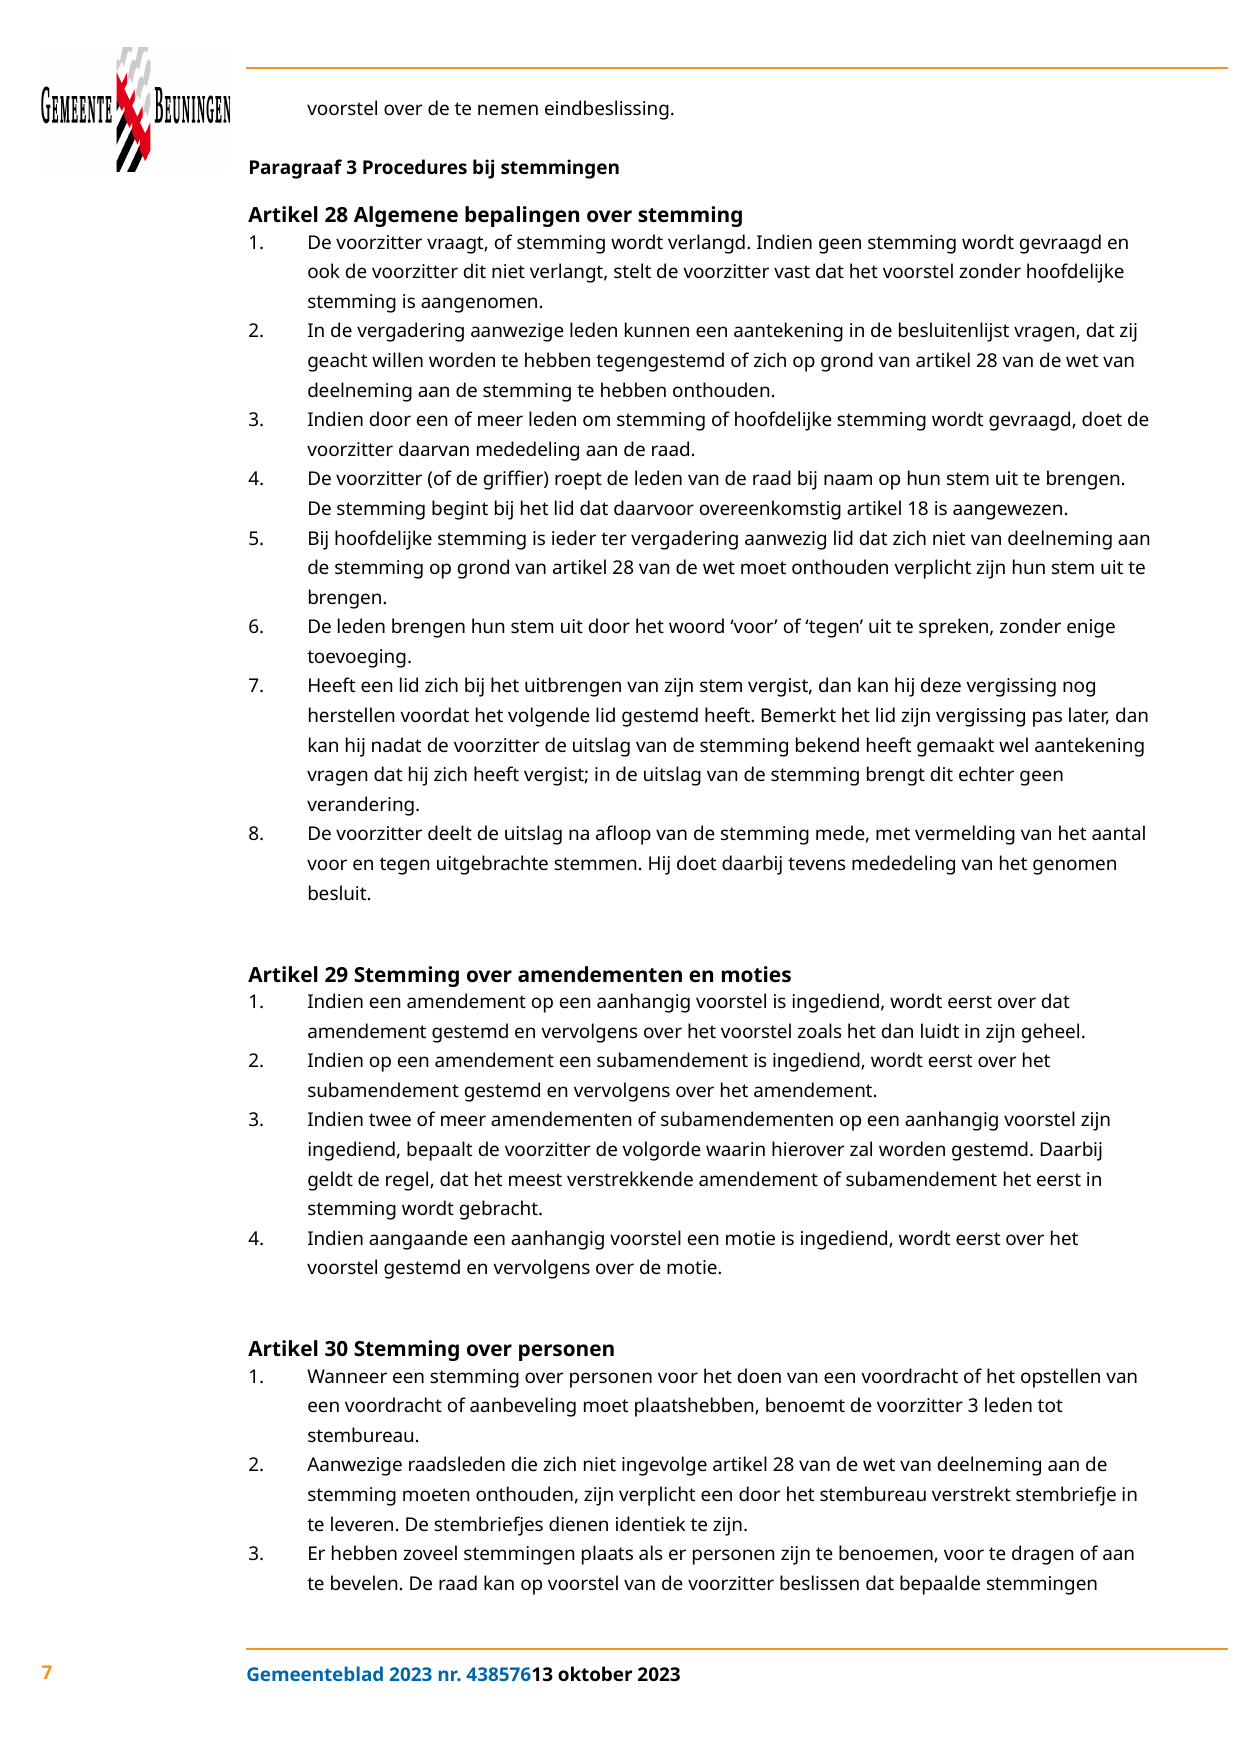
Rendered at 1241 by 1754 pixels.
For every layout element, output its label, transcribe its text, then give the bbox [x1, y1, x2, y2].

list Wanneer een stemming over personen voor het doen van een voordracht of het opstellen van een voordracht of aanbeveling moet plaatshebben, benoemt de voorzitter 3 leden tot stembureau. [248, 1363, 1152, 1448]
text Artikel 28 Algemene bepalingen over stemming [248, 201, 1152, 229]
list De voorzitter deelt de uitslag na afloop van de stemming mede, met vermelding van het aantal voor en tegen uitgebrachte stemmen. Hij doet daarbij tevens mededeling van het genomen besluit. [248, 821, 1152, 906]
text Artikel 30 Stemming over personen [248, 1334, 1152, 1363]
list De leden brengen hun stem uit door het woord ‘voor’ of ‘tegen’ uit te spreken, zonder enige toevoeging. [248, 613, 1152, 669]
list Indien een amendement op een aanhangig voorstel is ingediend, wordt eerst over dat amendement gestemd en vervolgens over het voorstel zoals het dan luidt in zijn geheel. [248, 988, 1152, 1043]
list Heeft een lid zich bij het uitbrengen van zijn stem vergist, dan kan hij deze vergissing nog herstellen voordat het volgende lid gestemd heeft. Bemerkt het lid zijn vergissing pas later, dan kan hij nadat de voorzitter de uitslag van de stemming bekend heeft gemaakt wel aantekening vragen dat hij zich heeft vergist; in de uitslag van de stemming brengt dit echter geen verandering. [248, 673, 1152, 817]
list De voorzitter (of de griffier) roept de leden van de raad bij naam op hun stem uit te brengen. De stemming begint bij het lid dat daarvoor overeenkomstig artikel 18 is aangewezen. [248, 466, 1152, 521]
list Er hebben zoveel stemmingen plaats als er personen zijn te benoemen, voor te dragen of aan te bevelen. De raad kan op voorstel van de voorzitter beslissen dat bepaalde stemmingen [248, 1540, 1152, 1596]
list Indien aangaande een aanhangig voorstel een motie is ingediend, wordt eerst over het voorstel gestemd en vervolgens over de motie. [248, 1225, 1152, 1280]
list In de vergadering aanwezige leden kunnen een aantekening in de besluitenlijst vragen, dat zij geacht willen worden te hebben tegengestemd of zich op grond van artikel 28 van de wet van deelneming aan de stemming te hebben onthouden. [248, 318, 1152, 403]
list voorstel over de te nemen eindbeslissing. [248, 95, 1152, 121]
text Artikel 29 Stemming over amendementen en moties [248, 960, 1152, 988]
list Indien op een amendement een subamendement is ingediend, wordt eerst over het subamendement gestemd en vervolgens over het amendement. [248, 1047, 1152, 1103]
picture [41, 47, 231, 172]
list Bij hoofdelijke stemming is ieder ter vergadering aanwezig lid dat zich niet van deelneming aan de stemming op grond van artikel 28 van de wet moet onthouden verplicht zijn hun stem uit te brengen. [248, 525, 1152, 610]
list Indien twee of meer amendementen of subamendementen op een aanhangig voorstel zijn ingediend, bepaalt de voorzitter de volgorde waarin hierover zal worden gestemd. Daarbij geldt de regel, dat het meest verstrekkende amendement of subamendement het eerst in stemming wordt gebracht. [248, 1107, 1152, 1221]
list Aanwezige raadsleden die zich niet ingevolge artikel 28 van de wet van deelneming aan de stemming moeten onthouden, zijn verplicht een door het stembureau verstrekt stembriefje in te leveren. De stembriefjes dienen identiek te zijn. [248, 1452, 1152, 1537]
list Indien door een of meer leden om stemming of hoofdelijke stemming wordt gevraagd, doet de voorzitter daarvan mededeling aan de raad. [248, 406, 1152, 462]
text Paragraaf 3 Procedures bij stemmingen [248, 154, 1152, 180]
list De voorzitter vraagt, of stemming wordt verlangd. Indien geen stemming wordt gevraagd en ook de voorzitter dit niet verlangt, stelt de voorzitter vast dat het voorstel zonder hoofdelijke stemming is aangenomen. [248, 229, 1152, 314]
